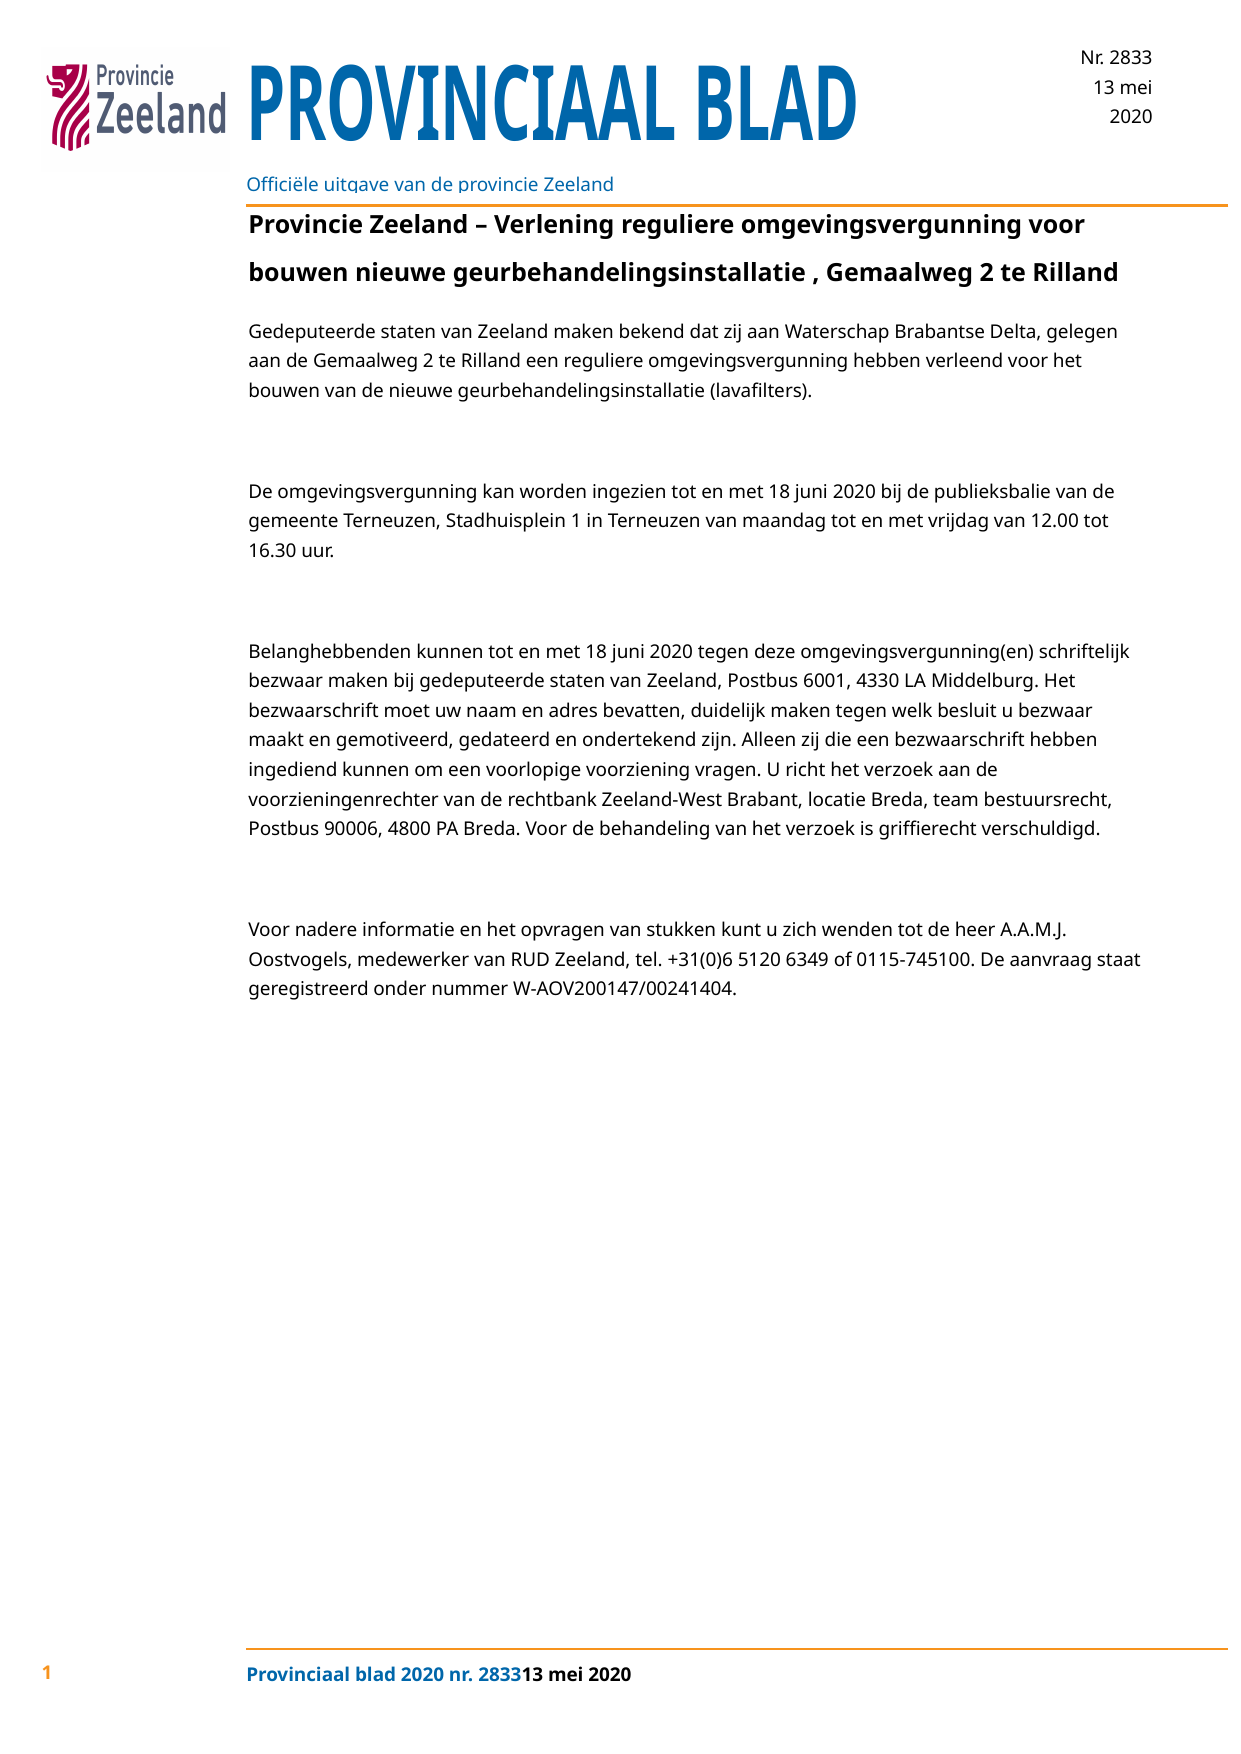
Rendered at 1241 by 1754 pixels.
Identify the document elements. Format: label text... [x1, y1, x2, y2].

text Belanghebbenden kunnen tot en met 18 juni 2020 tegen deze omgevingsvergunning(en) schriftelijk bezwaar maken bij gedeputeerde staten van Zeeland, Postbus 6001, 4330 LA Middelburg. Het bezwaarschrift moet uw naam en adres bevatten, duidelijk maken tegen welk besluit u bezwaar maakt en gemotiveerd, gedateerd en ondertekend zijn. Alleen zij die een bezwaarschrift hebben ingediend kunnen om een voorlopige voorziening vragen. U richt het verzoek aan de voorzieningenrechter van de rechtbank Zeeland-West Brabant, locatie Breda, team bestuursrecht, Postbus 90006, 4800 PA Breda. Voor de behandeling van het verzoek is griffierecht verschuldigd. [248, 638, 1152, 841]
text De omgevingsvergunning kan worden ingezien tot en met 18 juni 2020 bij de publieksbalie van de gemeente Terneuzen, Stadhuisplein 1 in Terneuzen van maandag tot en met vrijdag van 12.00 tot 16.30 uur. [248, 478, 1152, 563]
picture [41, 47, 231, 172]
text Voor nadere informatie en het opvragen van stukken kunt u zich wenden tot de heer A.A.M.J. Oostvogels, medewerker van RUD Zeeland, tel. +31(0)6 5120 6349 of 0115-745100. De aanvraag staat geregistreerd onder nummer W-AOV200147/00241404. [248, 916, 1152, 1001]
text Provincie Zeeland – Verlening reguliere omgevingsvergunning voor bouwen nieuwe geurbehandelingsinstallatie , Gemaalweg 2 te Rilland [248, 207, 1152, 288]
text Gedeputeerde staten van Zeeland maken bekend dat zij aan Waterschap Brabantse Delta, gelegen aan de Gemaalweg 2 te Rilland een reguliere omgevingsvergunning hebben verleend voor het bouwen van de nieuwe geurbehandelingsinstallatie (lavafilters). [248, 318, 1152, 403]
